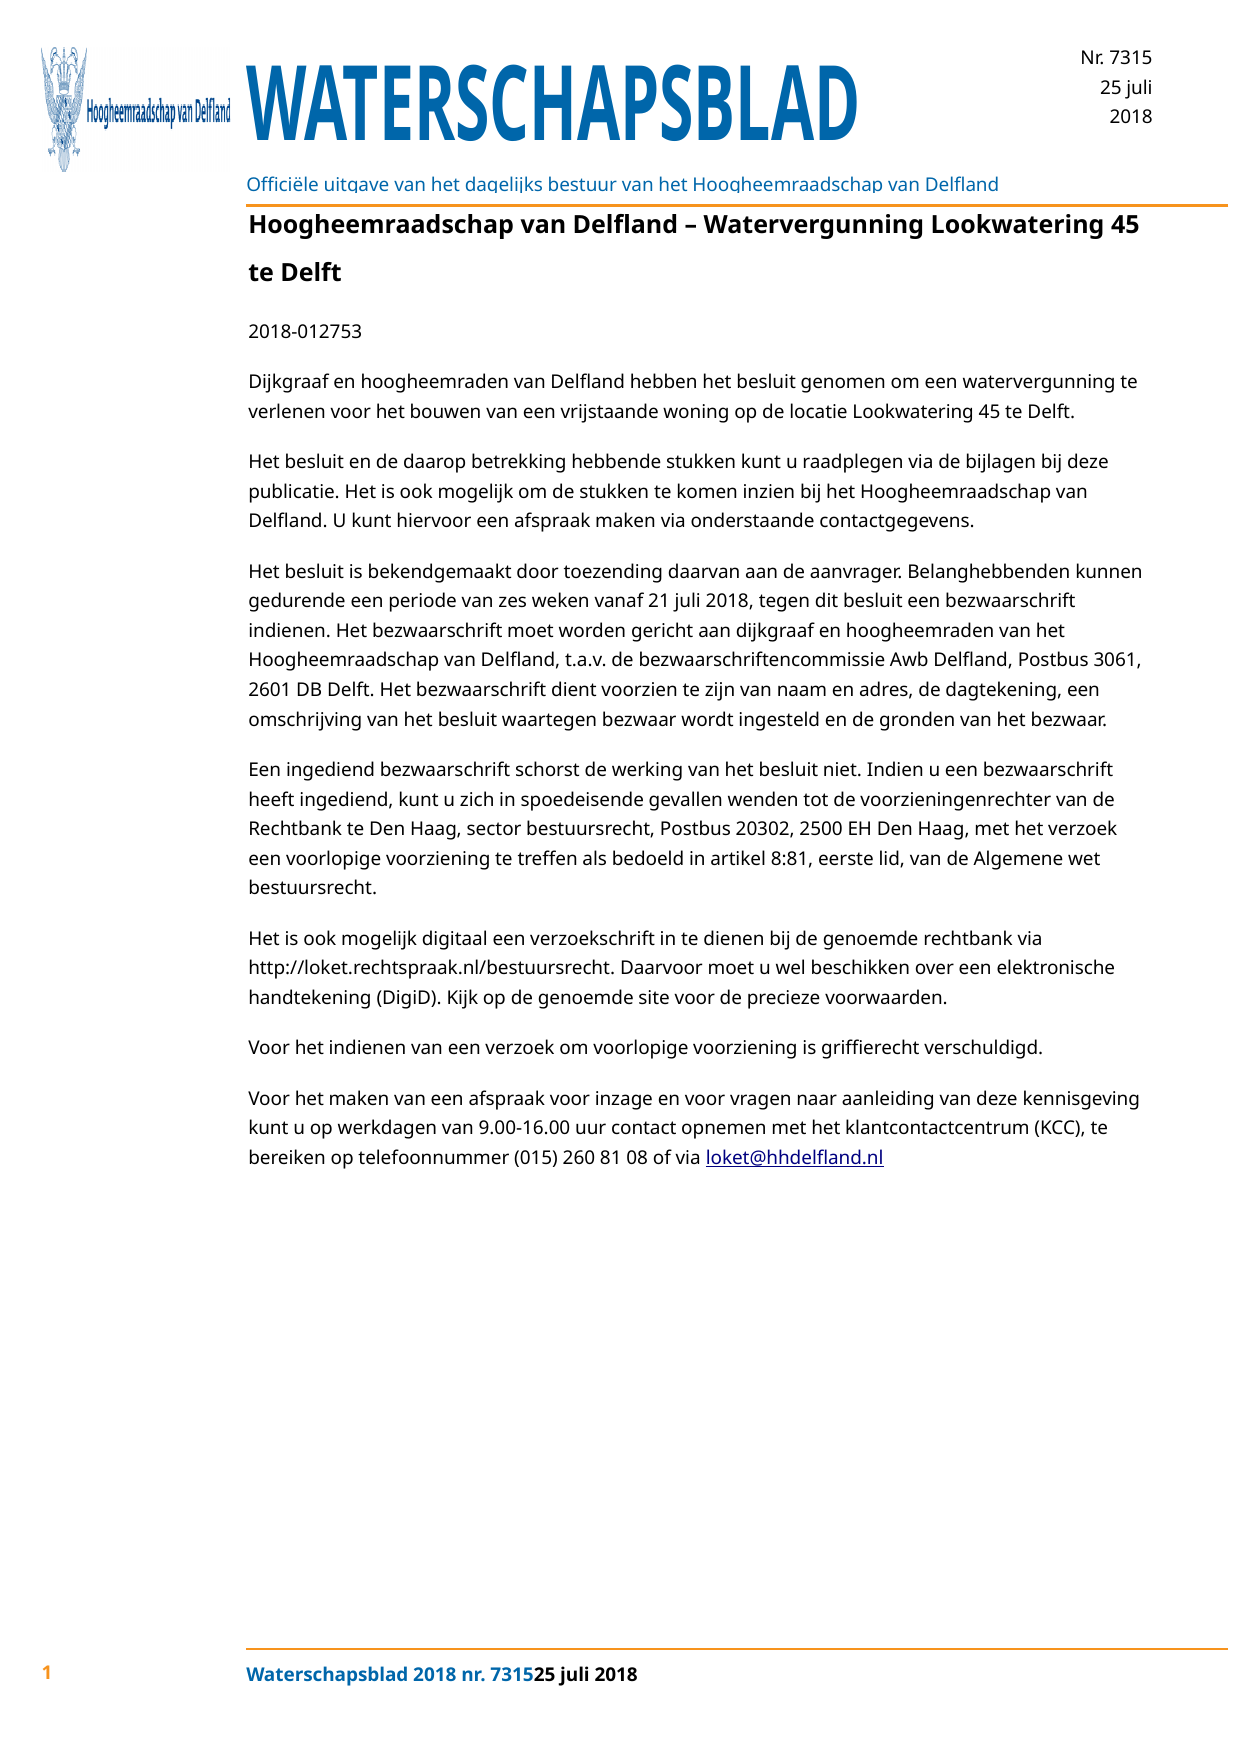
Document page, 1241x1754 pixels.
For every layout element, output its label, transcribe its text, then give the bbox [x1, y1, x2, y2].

text Het besluit en de daarop betrekking hebbende stukken kunt u raadplegen via de bijlagen bij deze publicatie. Het is ook mogelijk om de stukken te komen inzien bij het Hoogheemraadschap van Delfland. U kunt hiervoor een afspraak maken via onderstaande contactgegevens. [248, 448, 1152, 533]
text Voor het maken van een afspraak voor inzage en voor vragen naar aanleiding van deze kennisgeving kunt u op werkdagen van 9.00-16.00 uur contact opnemen met het klantcontactcentrum (KCC), te bereiken op telefoonnummer (015) 260 81 08 of via loket@hhdelfland.nl [248, 1085, 1152, 1170]
text Het is ook mogelijk digitaal een verzoekschrift in te dienen bij de genoemde rechtbank via http://loket.rechtspraak.nl/bestuursrecht. Daarvoor moet u wel beschikken over een elektronische handtekening (DigiD). Kijk op de genoemde site voor de precieze voorwaarden. [248, 925, 1152, 1010]
text Hoogheemraadschap van Delfland – Watervergunning Lookwatering 45 te Delft [248, 207, 1152, 288]
text Dijkgraaf en hoogheemraden van Delfland hebben het besluit genomen om een watervergunning te verlenen voor het bouwen van een vrijstaande woning op de locatie Lookwatering 45 te Delft. [248, 368, 1152, 424]
text Voor het indienen van een verzoek om voorlopige voorziening is griffierecht verschuldigd. [248, 1034, 1152, 1060]
text Het besluit is bekendgemaakt door toezending daarvan aan de aanvrager. Belanghebbenden kunnen gedurende een periode van zes weken vanaf 21 juli 2018, tegen dit besluit een bezwaarschrift indienen. Het bezwaarschrift moet worden gericht aan dijkgraaf en hoogheemraden van het Hoogheemraadschap van Delfland, t.a.v. de bezwaarschriftencommissie Awb Delfland, Postbus 3061, 2601 DB Delft. Het bezwaarschrift dient voorzien te zijn van naam en adres, de dagtekening, een omschrijving van het besluit waartegen bezwaar wordt ingesteld en de gronden van het bezwaar. [248, 558, 1152, 732]
text 2018-012753 [248, 318, 1152, 344]
picture [41, 47, 231, 172]
text Een ingediend bezwaarschrift schorst de werking van het besluit niet. Indien u een bezwaarschrift heeft ingediend, kunt u zich in spoedeisende gevallen wenden tot de voorzieningenrechter van de Rechtbank te Den Haag, sector bestuursrecht, Postbus 20302, 2500 EH Den Haag, met het verzoek een voorlopige voorziening te treffen als bedoeld in artikel 8:81, eerste lid, van de Algemene wet bestuursrecht. [248, 756, 1152, 900]
